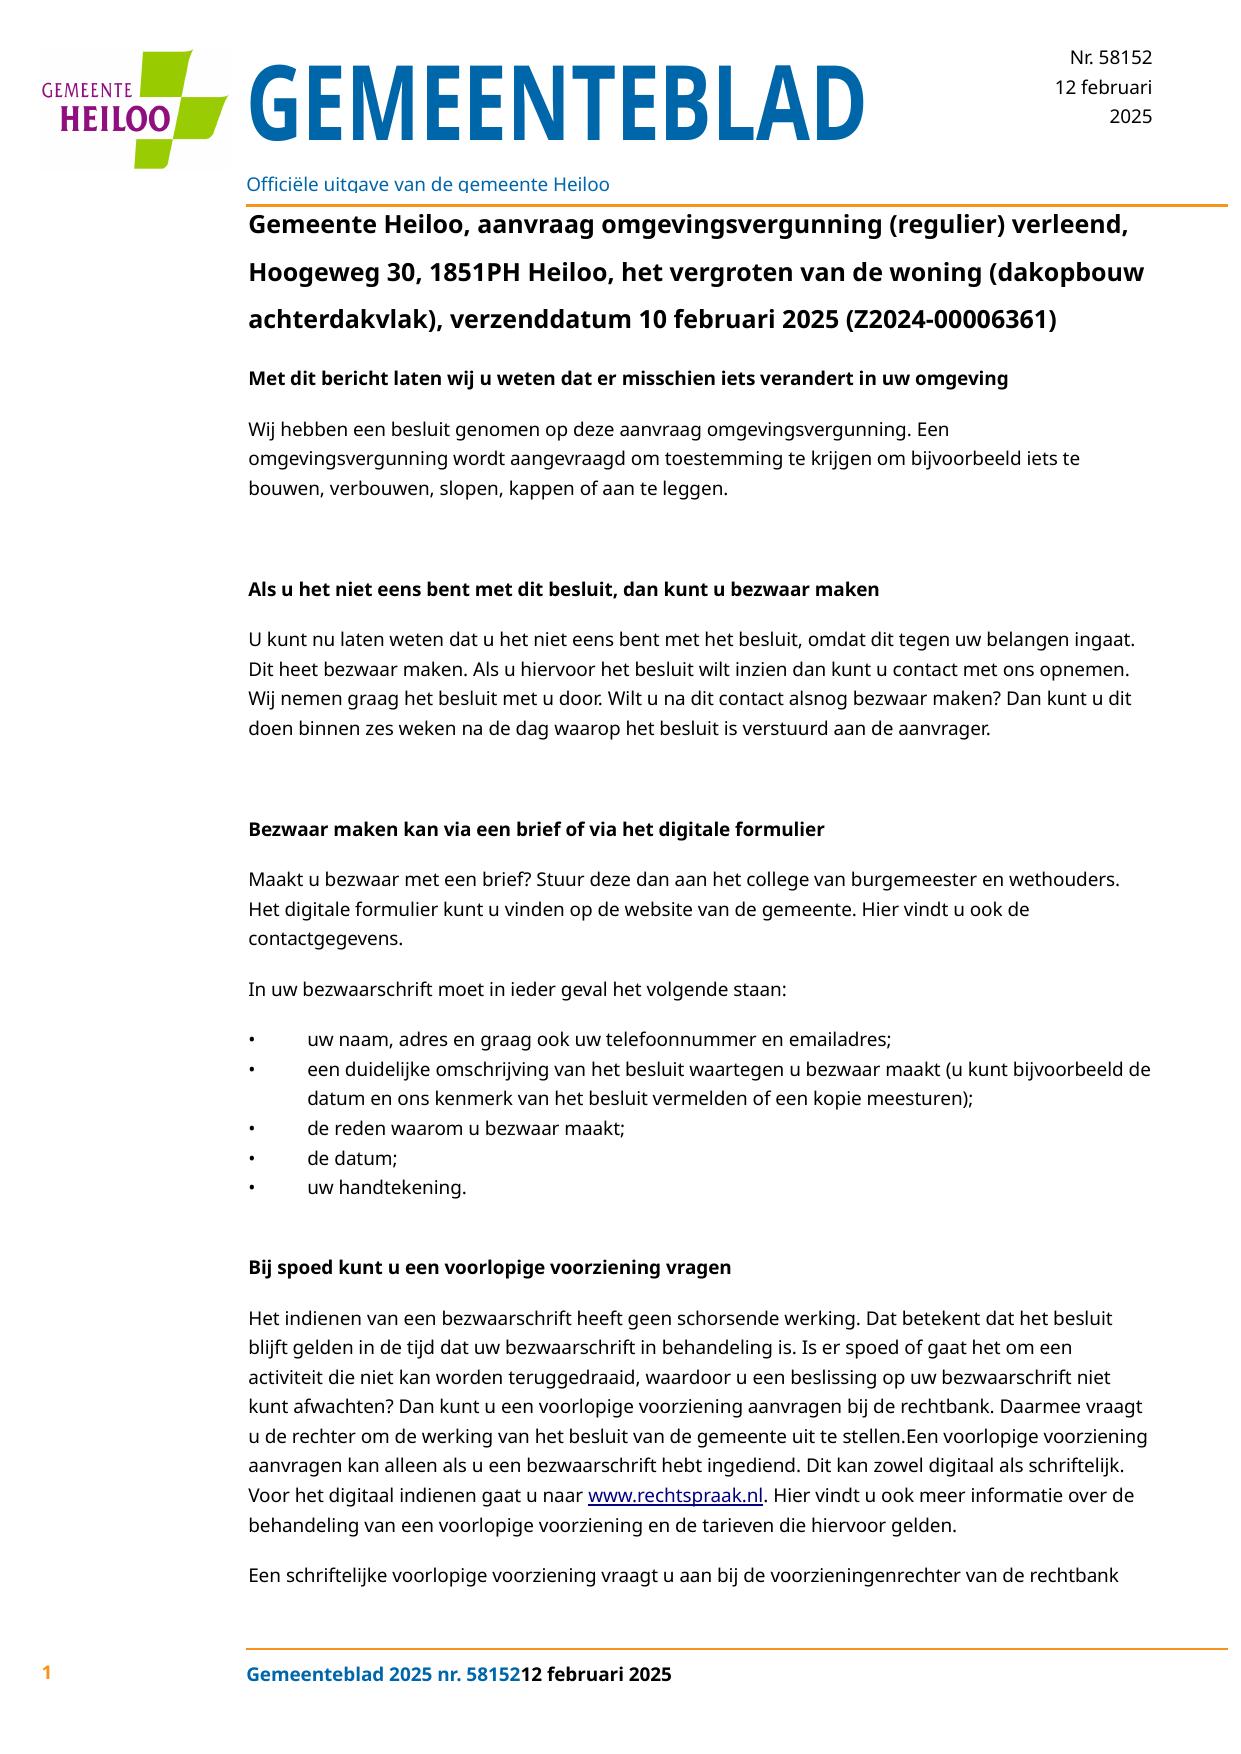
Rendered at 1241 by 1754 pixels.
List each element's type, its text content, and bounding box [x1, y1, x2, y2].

text U kunt nu laten weten dat u het niet eens bent met het besluit, omdat dit tegen uw belangen ingaat. Dit heet bezwaar maken. Als u hiervoor het besluit wilt inzien dan kunt u contact met ons opnemen. Wij nemen graag het besluit met u door. Wilt u na dit contact alsnog bezwaar maken? Dan kunt u dit doen binnen zes weken na de dag waarop het besluit is verstuurd aan de aanvrager. [248, 626, 1152, 741]
text Wij hebben een besluit genomen op deze aanvraag omgevingsvergunning. Een omgevingsvergunning wordt aangevraagd om toestemming te krijgen om bijvoorbeeld iets te bouwen, verbouwen, slopen, kappen of aan te leggen. [248, 416, 1152, 501]
list uw handtekening. [248, 1174, 1152, 1200]
text Gemeente Heiloo, aanvraag omgevingsvergunning (regulier) verleend, Hoogeweg 30, 1851PH Heiloo, het vergroten van de woning (dakopbouw achterdakvlak), verzenddatum 10 februari 2025 (Z2024-00006361) [248, 207, 1152, 336]
text Bij spoed kunt u een voorlopige voorziening vragen [248, 1254, 1152, 1280]
list een duidelijke omschrijving van het besluit waartegen u bezwaar maakt (u kunt bijvoorbeeld de datum en ons kenmerk van het besluit vermelden of een kopie meesturen); [248, 1056, 1152, 1111]
picture [41, 47, 231, 172]
text Als u het niet eens bent met dit besluit, dan kunt u bezwaar maken [248, 576, 1152, 602]
text Het indienen van een bezwaarschrift heeft geen schorsende werking. Dat betekent dat het besluit blijft gelden in de tijd dat uw bezwaarschrift in behandeling is. Is er spoed of gaat het om een activiteit die niet kan worden teruggedraaid, waardoor u een beslissing op uw bezwaarschrift niet kunt afwachten? Dan kunt u een voorlopige voorziening aanvragen bij de rechtbank. Daarmee vraagt u de rechter om de werking van het besluit van de gemeente uit te stellen.Een voorlopige voorziening aanvragen kan alleen als u een bezwaarschrift hebt ingediend. Dit kan zowel digitaal als schriftelijk. Voor het digitaal indienen gaat u naar www.rechtspraak.nl. Hier vindt u ook meer informatie over de behandeling van een voorlopige voorziening en de tarieven die hiervoor gelden. [248, 1305, 1152, 1537]
text Maakt u bezwaar met een brief? Stuur deze dan aan het college van burgemeester en wethouders. Het digitale formulier kunt u vinden op de website van de gemeente. Hier vindt u ook de contactgegevens. [248, 866, 1152, 951]
list uw naam, adres en graag ook uw telefoonnummer en emailadres; [248, 1026, 1152, 1052]
text Met dit bericht laten wij u weten dat er misschien iets verandert in uw omgeving [248, 366, 1152, 391]
text Een schriftelijke voorlopige voorziening vraagt u aan bij de voorzieningenrechter van de rechtbank [248, 1562, 1152, 1588]
text In uw bezwaarschrift moet in ieder geval het volgende staan: [248, 976, 1152, 1002]
list de datum; [248, 1145, 1152, 1170]
list de reden waarom u bezwaar maakt; [248, 1115, 1152, 1141]
text Bezwaar maken kan via een brief of via het digitale formulier [248, 816, 1152, 842]
